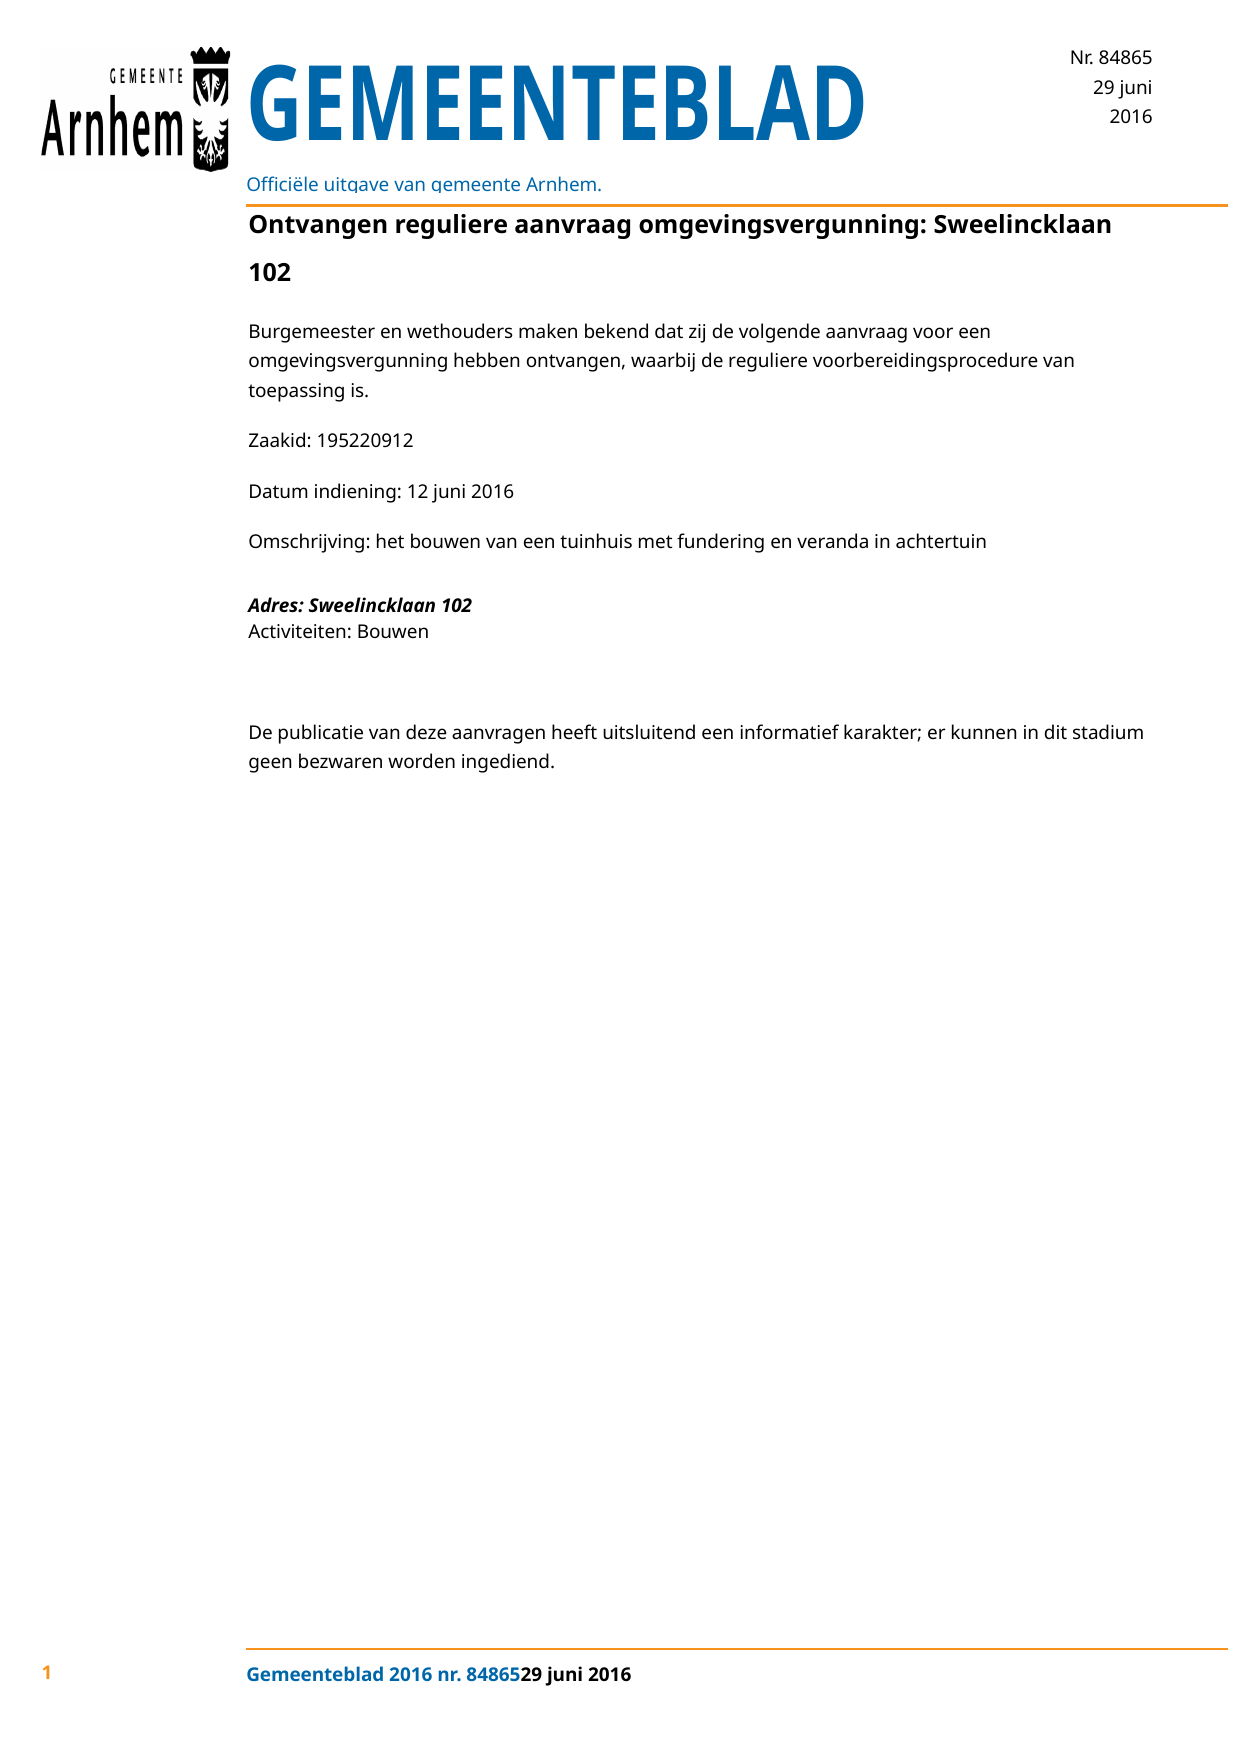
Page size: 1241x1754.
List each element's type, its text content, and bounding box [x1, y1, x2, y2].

text Omschrijving: het bouwen van een tuinhuis met fundering en veranda in achtertuin [248, 528, 1152, 554]
text Activiteiten: Bouwen [248, 618, 1152, 644]
text Zaakid: 195220912 [248, 427, 1152, 453]
text De publicatie van deze aanvragen heeft uitsluitend een informatief karakter; er kunnen in dit stadium geen bezwaren worden ingediend. [248, 719, 1152, 774]
text Ontvangen reguliere aanvraag omgevingsvergunning: Sweelincklaan 102 [248, 207, 1152, 288]
text Adres: Sweelincklaan 102 [248, 592, 1152, 618]
text Burgemeester en wethouders maken bekend dat zij de volgende aanvraag voor een omgevingsvergunning hebben ontvangen, waarbij de reguliere voorbereidingsprocedure van toepassing is. [248, 318, 1152, 403]
picture [41, 47, 231, 172]
text Datum indiening: 12 juni 2016 [248, 478, 1152, 504]
